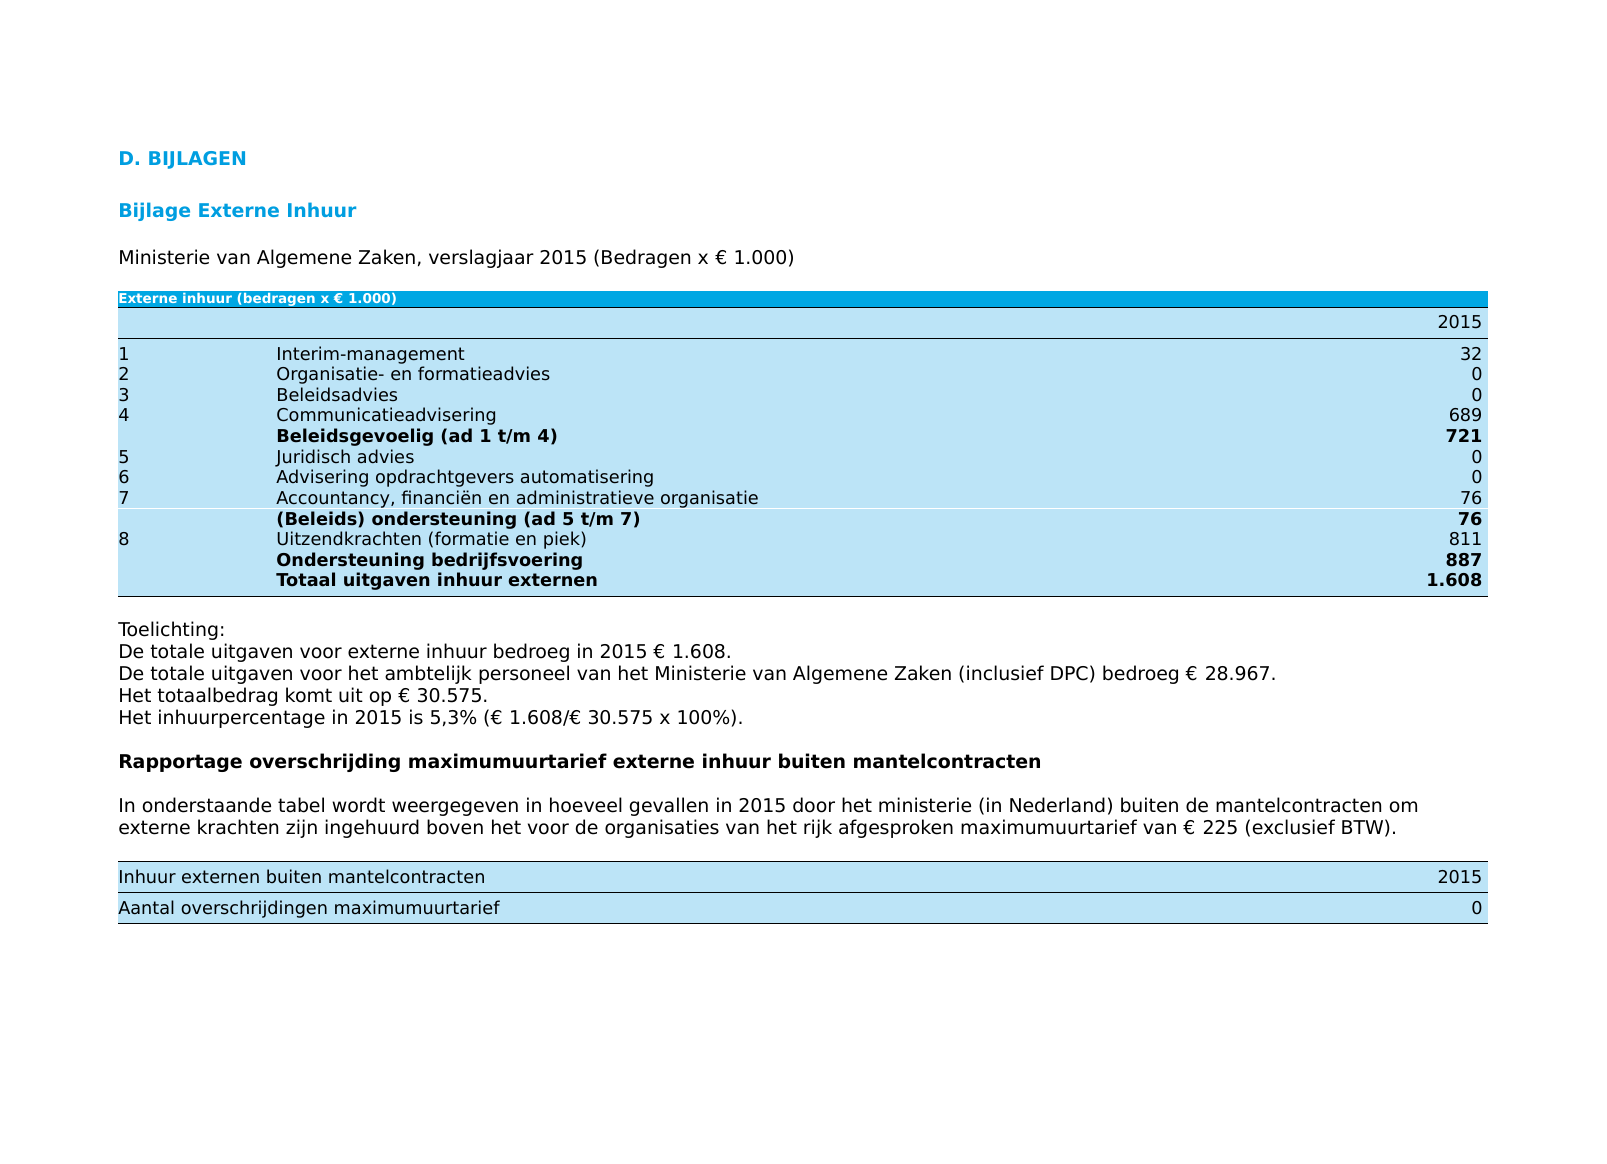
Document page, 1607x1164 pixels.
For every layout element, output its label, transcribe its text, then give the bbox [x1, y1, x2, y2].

table_cell 887 [1245, 550, 1488, 570]
subtitle Bijlage Externe Inhuur [118, 200, 1488, 222]
table_cell Accountancy, financiën en administratieve organisatie [270, 488, 1244, 508]
table_cell Juridisch advies [270, 447, 1244, 467]
table_cell Totaal uitgaven inhuur externen [270, 570, 1244, 596]
table_cell 2 [118, 364, 270, 385]
text De totale uitgaven voor het ambtelijk personeel van het Ministerie van Algemene Zaken (inclusief DPC) bedroeg € 28.967. [118, 663, 1488, 685]
table_cell 811 [1245, 529, 1488, 550]
text De totale uitgaven voor externe inhuur bedroeg in 2015 € 1.608. [118, 641, 1488, 663]
table_cell Beleidsgevoelig (ad 1 t/m 4) [270, 426, 1244, 447]
table_cell 689 [1245, 405, 1488, 426]
table_cell (Beleids) ondersteuning (ad 5 t/m 7) [270, 509, 1244, 529]
table_cell [118, 426, 270, 447]
table_cell 4 [118, 405, 270, 426]
table_cell [118, 550, 270, 570]
table_cell Advisering opdrachtgevers automatisering [270, 467, 1244, 488]
subtitle Rapportage overschrijding maximumuurtarief externe inhuur buiten mantelcontracten [118, 751, 1488, 773]
table_cell 32 [1245, 339, 1488, 364]
table_cell 721 [1245, 426, 1488, 447]
table_cell 8 [118, 529, 270, 550]
table_header Inhuur externen buiten mantelcontracten [118, 862, 1244, 892]
table_header Externe inhuur (bedragen x € 1.000) [118, 291, 1488, 307]
table_cell 1.608 [1245, 570, 1488, 596]
table_cell Beleidsadvies [270, 385, 1244, 405]
table_cell [118, 570, 270, 596]
table_cell 2015 [1245, 308, 1488, 338]
table_cell Interim-management [270, 339, 1244, 364]
text Toelichting: [118, 619, 1488, 641]
table_header 2015 [1245, 862, 1488, 892]
table_cell 0 [1245, 893, 1488, 923]
text In onderstaande tabel wordt weergegeven in hoeveel gevallen in 2015 door het ministerie (in Nederland) buiten de mantelcontracten om externe krachten zijn ingehuurd boven het voor de organisaties van het rijk afgesproken maximumuurtarief van € 225 (exclusief BTW). [118, 795, 1488, 839]
text Het inhuurpercentage in 2015 is 5,3% (€ 1.608/€ 30.575 x 100%). [118, 707, 1488, 729]
table_cell 76 [1245, 488, 1488, 508]
table_cell Aantal overschrijdingen maximumuurtarief [118, 893, 1244, 923]
table_cell [118, 308, 270, 338]
table_cell 5 [118, 447, 270, 467]
table_cell 0 [1245, 385, 1488, 405]
text Ministerie van Algemene Zaken, verslagjaar 2015 (Bedragen x € 1.000) [118, 247, 1488, 269]
table_cell [270, 308, 1244, 338]
table_cell 0 [1245, 467, 1488, 488]
table_cell Uitzendkrachten (formatie en piek) [270, 529, 1244, 550]
table_cell 1 [118, 339, 270, 364]
text Het totaalbedrag komt uit op € 30.575. [118, 685, 1488, 707]
subtitle D. BIJLAGEN [118, 148, 1488, 170]
table_cell Communicatieadvisering [270, 405, 1244, 426]
table_cell 3 [118, 385, 270, 405]
table_cell 6 [118, 467, 270, 488]
table_cell 0 [1245, 447, 1488, 467]
table_cell 76 [1245, 509, 1488, 529]
table_cell [118, 509, 270, 529]
table_cell Organisatie- en formatieadvies [270, 364, 1244, 385]
table_cell 0 [1245, 364, 1488, 385]
table_cell Ondersteuning bedrijfsvoering [270, 550, 1244, 570]
table_cell 7 [118, 488, 270, 508]
